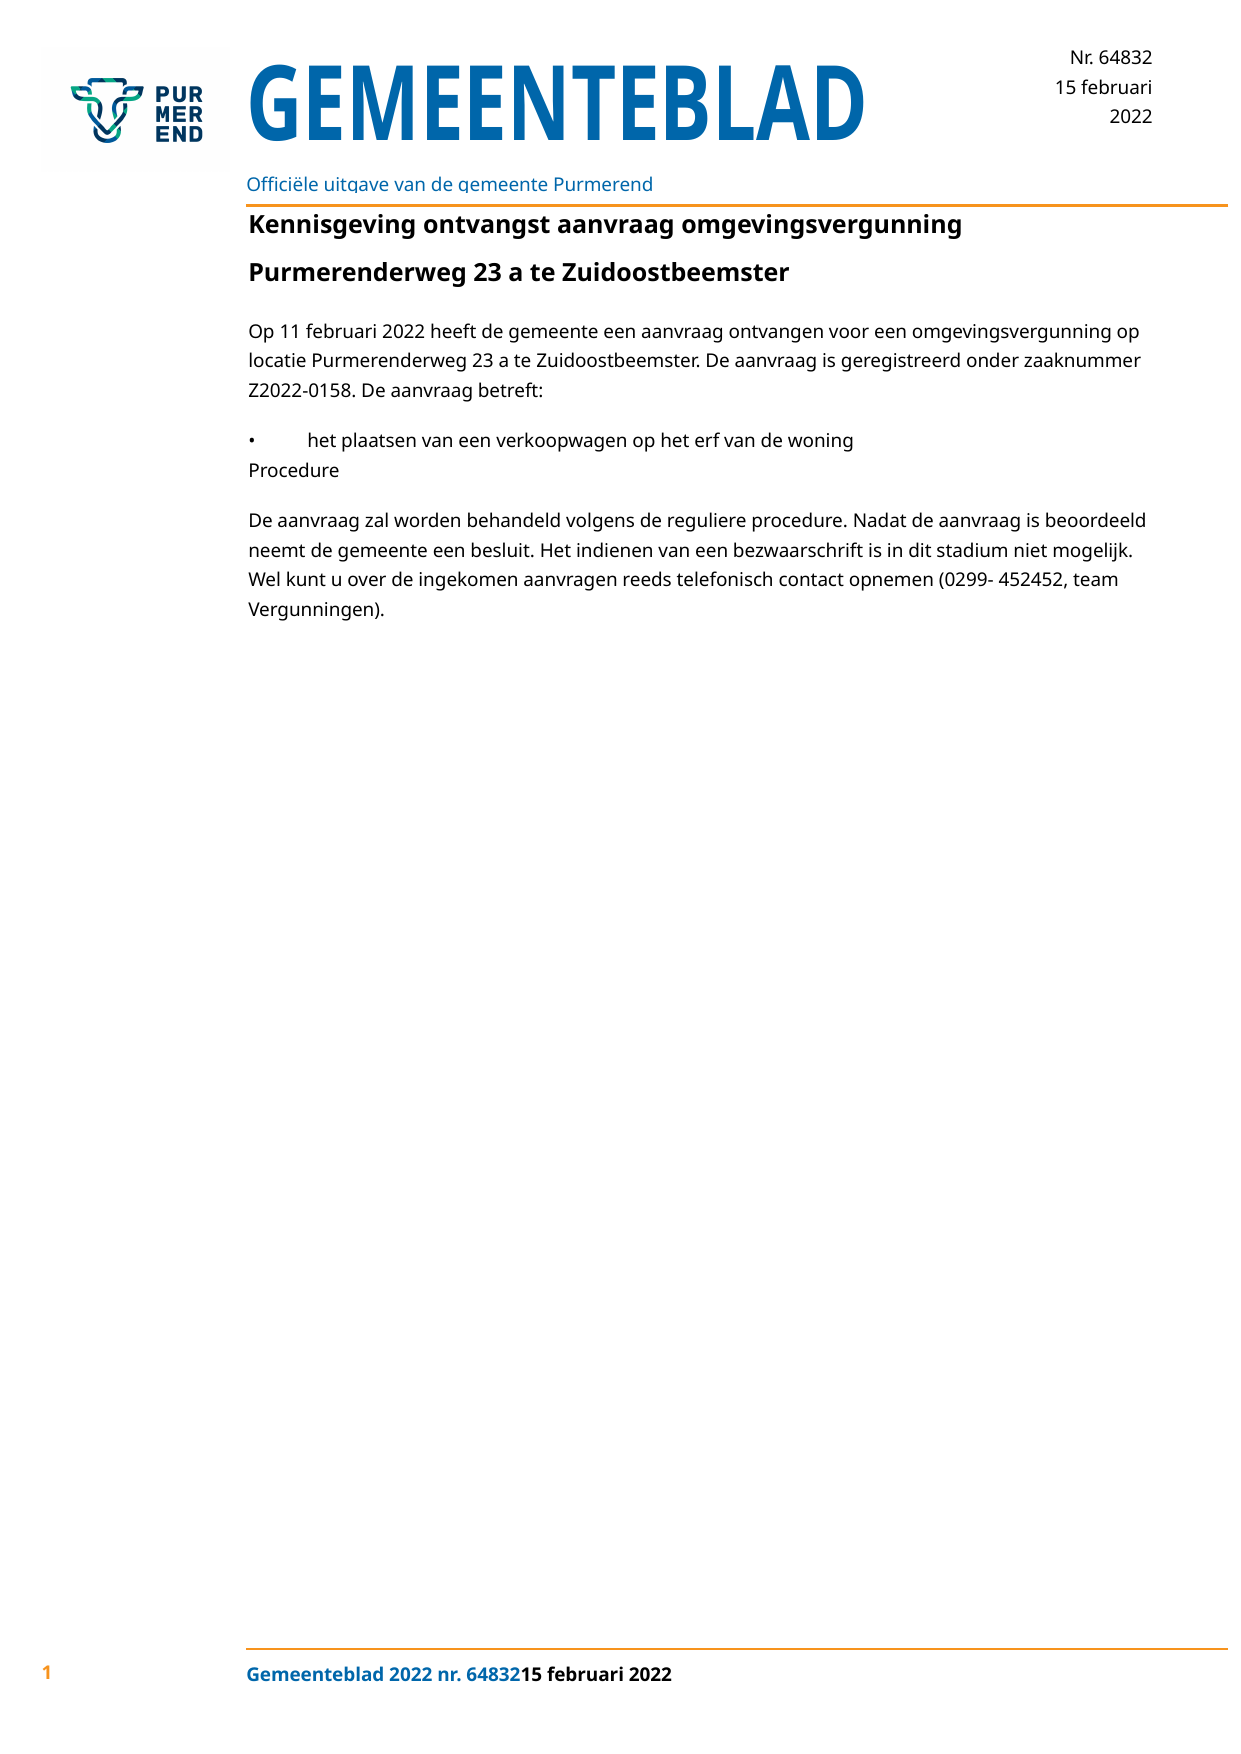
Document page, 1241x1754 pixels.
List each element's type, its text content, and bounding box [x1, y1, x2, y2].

text De aanvraag zal worden behandeld volgens de reguliere procedure. Nadat de aanvraag is beoordeeld neemt de gemeente een besluit. Het indienen van een bezwaarschrift is in dit stadium niet mogelijk. Wel kunt u over de ingekomen aanvragen reeds telefonisch contact opnemen (0299- 452452, team Vergunningen). [248, 507, 1152, 622]
text Kennisgeving ontvangst aanvraag omgevingsvergunning Purmerenderweg 23 a te Zuidoostbeemster [248, 207, 1152, 288]
picture [41, 47, 231, 172]
text Op 11 februari 2022 heeft de gemeente een aanvraag ontvangen voor een omgevingsvergunning op locatie Purmerenderweg 23 a te Zuidoostbeemster. De aanvraag is geregistreerd onder zaaknummer Z2022-0158. De aanvraag betreft: [248, 318, 1152, 403]
text Procedure [248, 457, 1152, 483]
list het plaatsen van een verkoopwagen op het erf van de woning [248, 427, 1152, 453]
